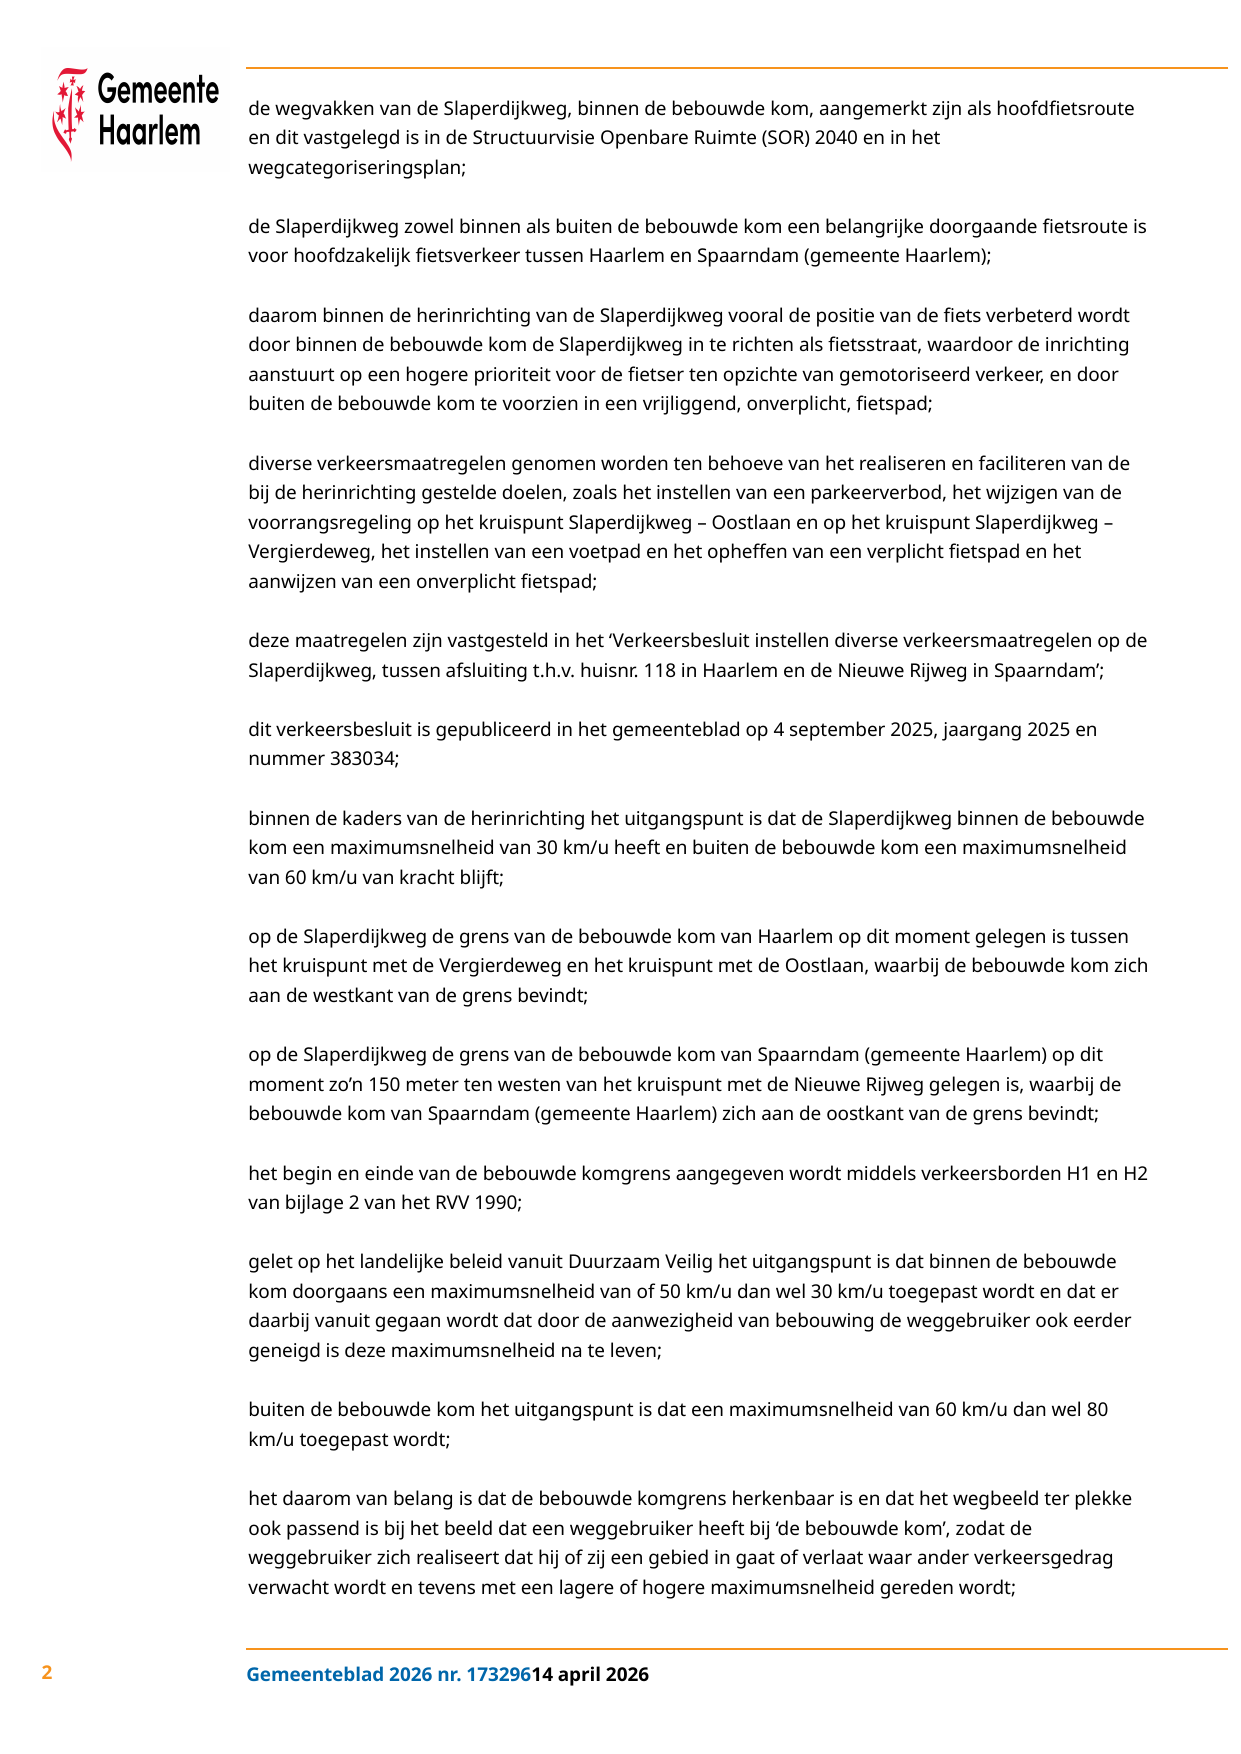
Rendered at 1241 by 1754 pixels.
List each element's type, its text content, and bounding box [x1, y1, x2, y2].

text de wegvakken van de Slaperdijkweg, binnen de bebouwde kom, aangemerkt zijn als hoofdfietsroute en dit vastgelegd is in de Structuurvisie Openbare Ruimte (SOR) 2040 en in het wegcategoriseringsplan; [248, 95, 1152, 180]
text het daarom van belang is dat de bebouwde komgrens herkenbaar is en dat het wegbeeld ter plekke ook passend is bij het beeld dat een weggebruiker heeft bij ‘de bebouwde kom’, zodat de weggebruiker zich realiseert dat hij of zij een gebied in gaat of verlaat waar ander verkeersgedrag verwacht wordt en tevens met een lagere of hogere maximumsnelheid gereden wordt; [248, 1485, 1152, 1600]
text deze maatregelen zijn vastgesteld in het ‘Verkeersbesluit instellen diverse verkeersmaatregelen op de Slaperdijkweg, tussen afsluiting t.h.v. huisnr. 118 in Haarlem en de Nieuwe Rijweg in Spaarndam’; [248, 627, 1152, 683]
text binnen de kaders van de herinrichting het uitgangspunt is dat de Slaperdijkweg binnen de bebouwde kom een maximumsnelheid van 30 km/u heeft en buiten de bebouwde kom een maximumsnelheid van 60 km/u van kracht blijft; [248, 805, 1152, 890]
text gelet op het landelijke beleid vanuit Duurzaam Veilig het uitgangspunt is dat binnen de bebouwde kom doorgaans een maximumsnelheid van of 50 km/u dan wel 30 km/u toegepast wordt en dat er daarbij vanuit gegaan wordt dat door de aanwezigheid van bebouwing de weggebruiker ook eerder geneigd is deze maximumsnelheid na te leven; [248, 1248, 1152, 1363]
text op de Slaperdijkweg de grens van de bebouwde kom van Spaarndam (gemeente Haarlem) op dit moment zo’n 150 meter ten westen van het kruispunt met de Nieuwe Rijweg gelegen is, waarbij de bebouwde kom van Spaarndam (gemeente Haarlem) zich aan de oostkant van de grens bevindt; [248, 1041, 1152, 1126]
text het begin en einde van de bebouwde komgrens aangegeven wordt middels verkeersborden H1 en H2 van bijlage 2 van het RVV 1990; [248, 1160, 1152, 1215]
text op de Slaperdijkweg de grens van de bebouwde kom van Haarlem op dit moment gelegen is tussen het kruispunt met de Vergierdeweg en het kruispunt met de Oostlaan, waarbij de bebouwde kom zich aan de westkant van de grens bevindt; [248, 923, 1152, 1008]
text diverse verkeersmaatregelen genomen worden ten behoeve van het realiseren en faciliteren van de bij de herinrichting gestelde doelen, zoals het instellen van een parkeerverbod, het wijzigen van de voorrangsregeling op het kruispunt Slaperdijkweg – Oostlaan en op het kruispunt Slaperdijkweg – Vergierdeweg, het instellen van een voetpad en het opheffen van een verplicht fietspad en het aanwijzen van een onverplicht fietspad; [248, 450, 1152, 594]
picture [41, 47, 231, 172]
text daarom binnen de herinrichting van de Slaperdijkweg vooral de positie van de fiets verbeterd wordt door binnen de bebouwde kom de Slaperdijkweg in te richten als fietsstraat, waardoor de inrichting aanstuurt op een hogere prioriteit voor de fietser ten opzichte van gemotoriseerd verkeer, en door buiten de bebouwde kom te voorzien in een vrijliggend, onverplicht, fietspad; [248, 302, 1152, 416]
text de Slaperdijkweg zowel binnen als buiten de bebouwde kom een belangrijke doorgaande fietsroute is voor hoofdzakelijk fietsverkeer tussen Haarlem en Spaarndam (gemeente Haarlem); [248, 213, 1152, 268]
text dit verkeersbesluit is gepubliceerd in het gemeenteblad op 4 september 2025, jaargang 2025 en nummer 383034; [248, 716, 1152, 771]
text buiten de bebouwde kom het uitgangspunt is dat een maximumsnelheid van 60 km/u dan wel 80 km/u toegepast wordt; [248, 1396, 1152, 1452]
